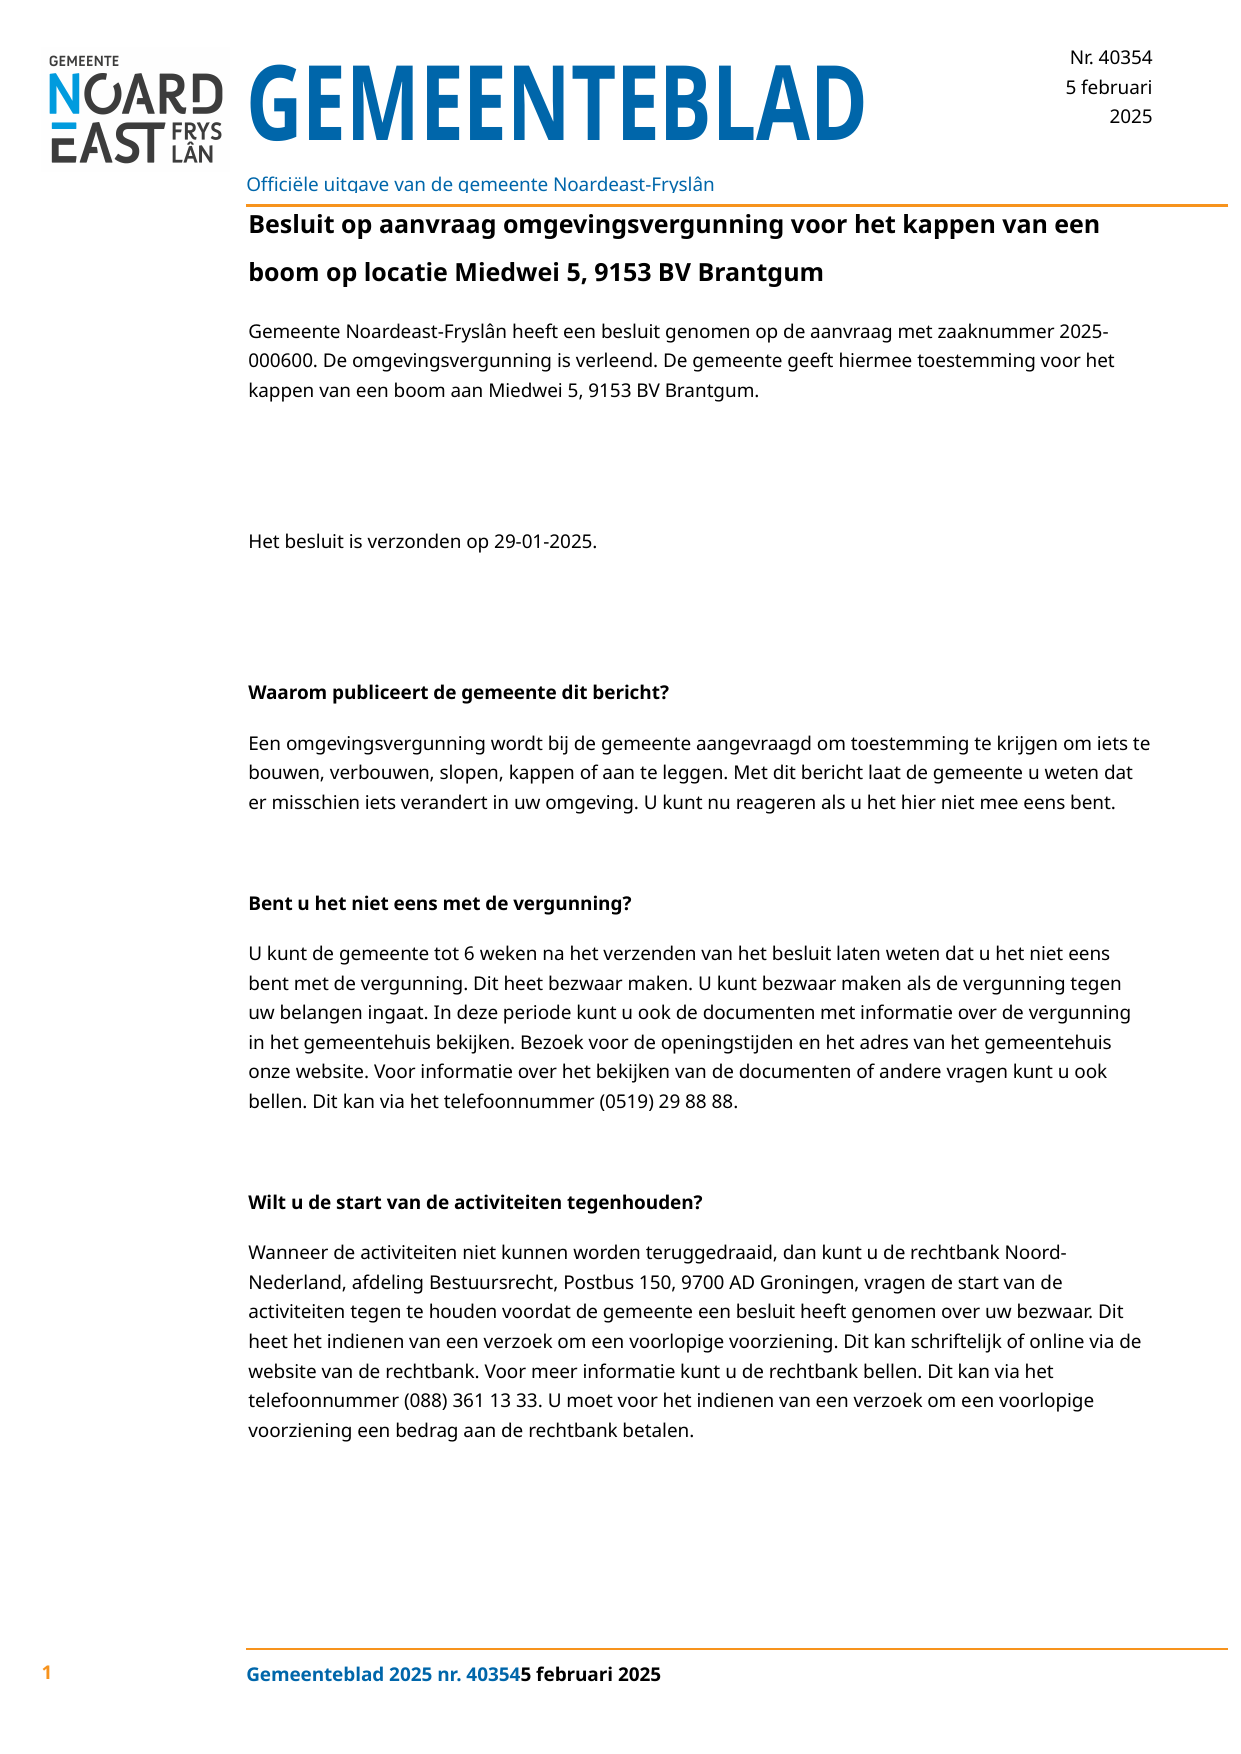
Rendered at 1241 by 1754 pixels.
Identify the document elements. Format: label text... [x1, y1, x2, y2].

text U kunt de gemeente tot 6 weken na het verzenden van het besluit laten weten dat u het niet eens bent met de vergunning. Dit heet bezwaar maken. U kunt bezwaar maken als de vergunning tegen uw belangen ingaat. In deze periode kunt u ook de documenten met informatie over de vergunning in het gemeentehuis bekijken. Bezoek voor de openingstijden en het adres van het gemeentehuis onze website. Voor informatie over het bekijken van de documenten of andere vragen kunt u ook bellen. Dit kan via het telefoonnummer (0519) 29 88 88. [248, 940, 1152, 1114]
picture [41, 47, 231, 172]
text Waarom publiceert de gemeente dit bericht? [248, 679, 1152, 705]
text Het besluit is verzonden op 29-01-2025. [248, 528, 1152, 554]
text Een omgevingsvergunning wordt bij de gemeente aangevraagd om toestemming te krijgen om iets te bouwen, verbouwen, slopen, kappen of aan te leggen. Met dit bericht laat de gemeente u weten dat er misschien iets verandert in uw omgeving. U kunt nu reageren als u het hier niet mee eens bent. [248, 730, 1152, 815]
text Besluit op aanvraag omgevingsvergunning voor het kappen van een boom op locatie Miedwei 5, 9153 BV Brantgum [248, 207, 1152, 288]
text Wilt u de start van de activiteiten tegenhouden? [248, 1189, 1152, 1215]
text Wanneer de activiteiten niet kunnen worden teruggedraaid, dan kunt u de rechtbank Noord-Nederland, afdeling Bestuursrecht, Postbus 150, 9700 AD Groningen, vragen de start van de activiteiten tegen te houden voordat de gemeente een besluit heeft genomen over uw bezwaar. Dit heet het indienen van een verzoek om een voorlopige voorziening. Dit kan schriftelijk of online via de website van de rechtbank. Voor meer informatie kunt u de rechtbank bellen. Dit kan via het telefoonnummer (088) 361 13 33. U moet voor het indienen van een verzoek om een voorlopige voorziening een bedrag aan de rechtbank betalen. [248, 1239, 1152, 1443]
text Bent u het niet eens met de vergunning? [248, 890, 1152, 916]
text Gemeente Noardeast-Fryslân heeft een besluit genomen op de aanvraag met zaaknummer 2025-000600. De omgevingsvergunning is verleend. De gemeente geeft hiermee toestemming voor het kappen van een boom aan Miedwei 5, 9153 BV Brantgum. [248, 318, 1152, 403]
